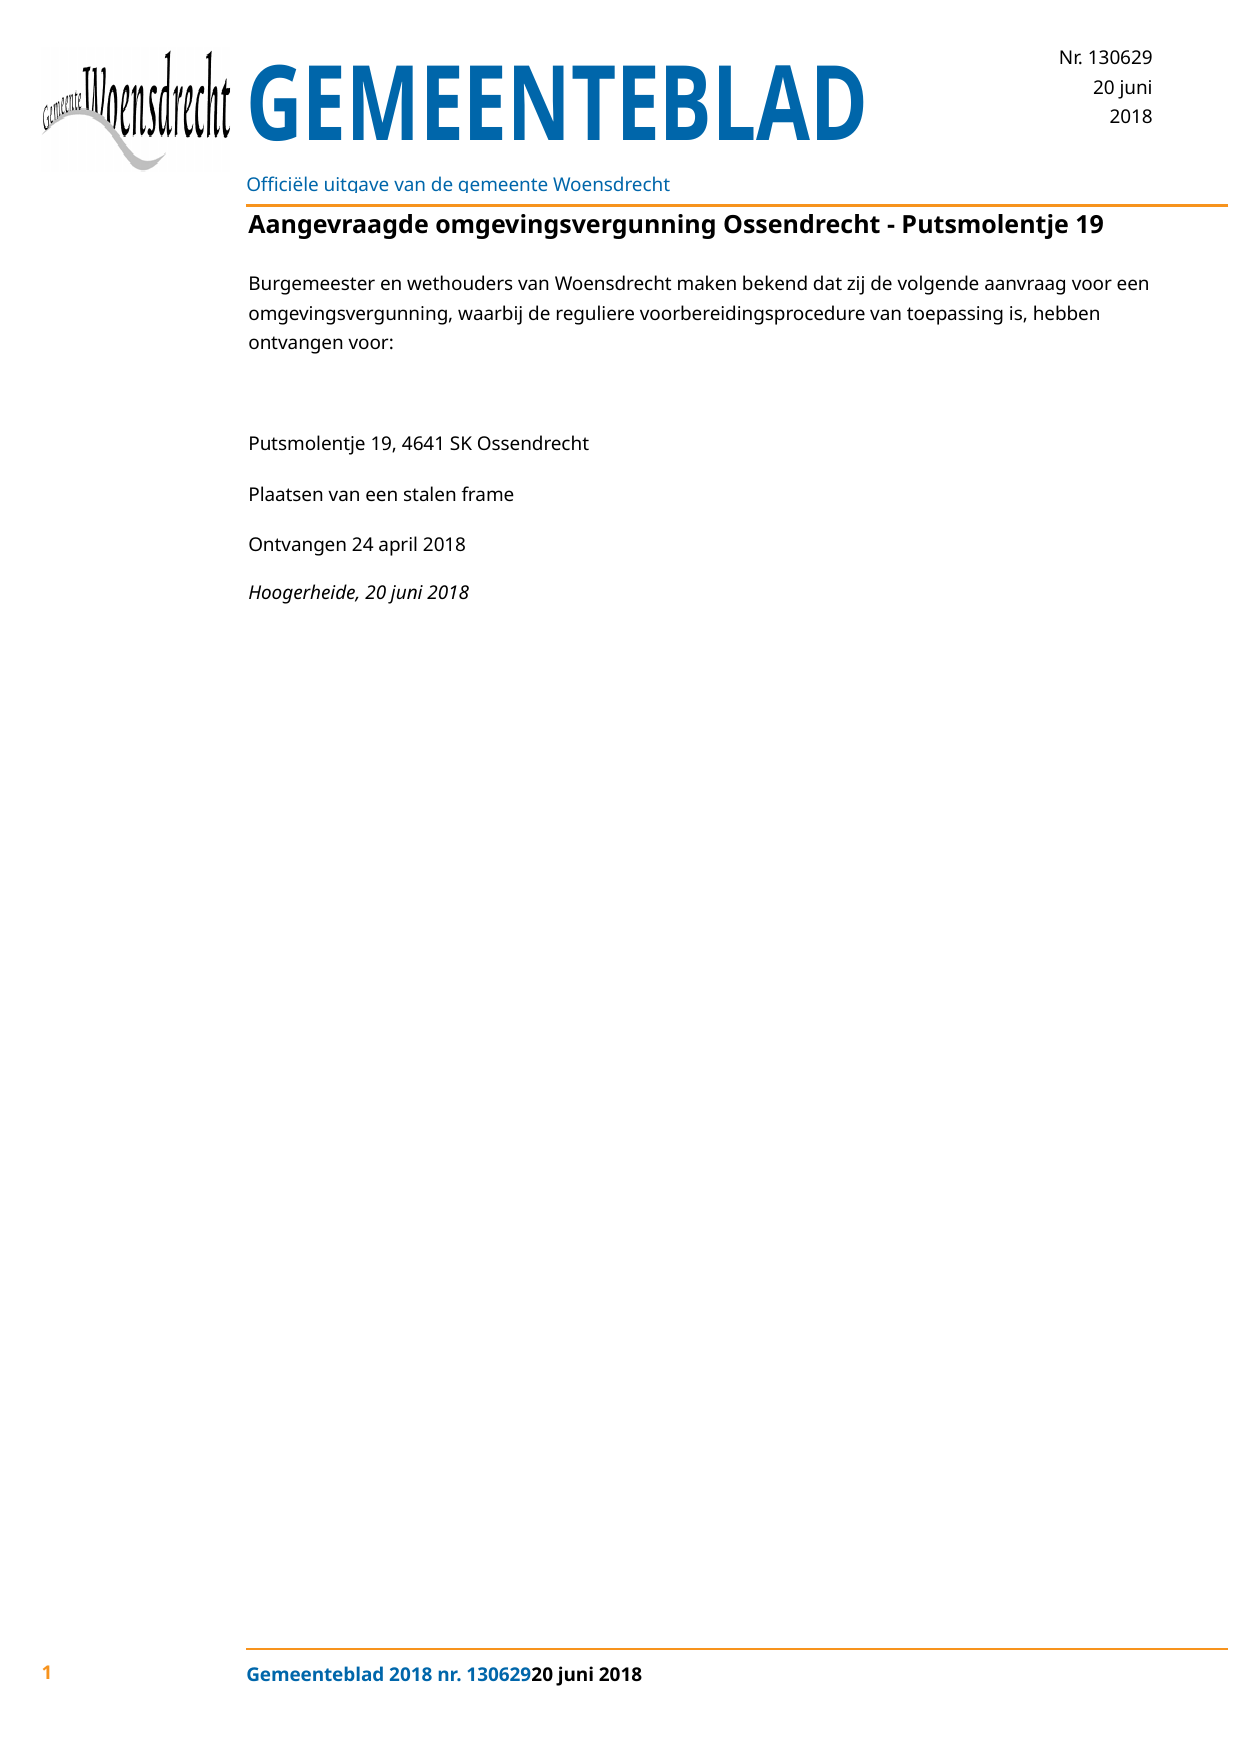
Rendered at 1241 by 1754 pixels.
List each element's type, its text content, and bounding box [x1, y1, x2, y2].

text Burgemeester en wethouders van Woensdrecht maken bekend dat zij de volgende aanvraag voor een omgevingsvergunning, waarbij de reguliere voorbereidingsprocedure van toepassing is, hebben ontvangen voor: [248, 270, 1152, 355]
text Plaatsen van een stalen frame [248, 481, 1152, 506]
text Aangevraagde omgevingsvergunning Ossendrecht - Putsmolentje 19 [248, 207, 1152, 241]
text Putsmolentje 19, 4641 SK Ossendrecht [248, 430, 1152, 456]
text Hoogerheide, 20 juni 2018 [248, 579, 1152, 605]
text Ontvangen 24 april 2018 [248, 531, 1152, 557]
picture [41, 47, 231, 172]
